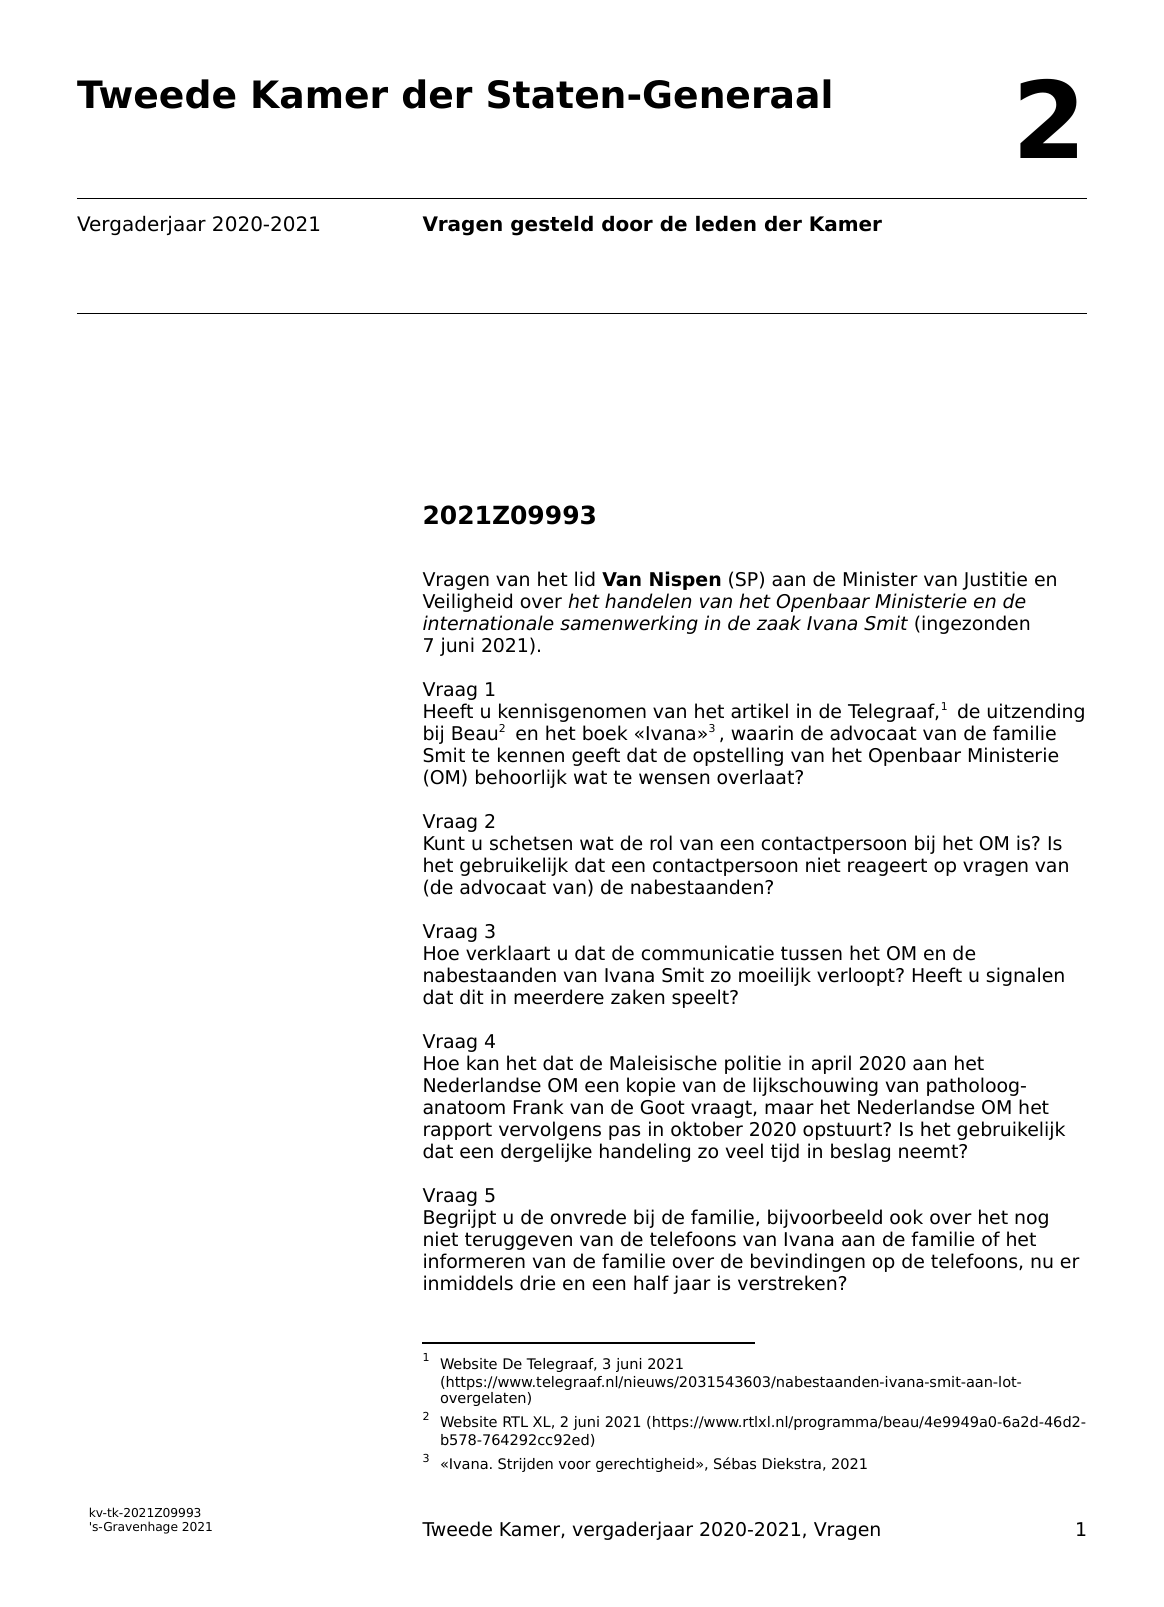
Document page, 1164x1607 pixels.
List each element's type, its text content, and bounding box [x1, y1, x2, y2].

text Vraag 5 [422, 1185, 1087, 1207]
text Vraag 3 [422, 921, 1087, 943]
text Kunt u schetsen wat de rol van een contactpersoon bij het OM is? Is het gebruikelijk dat een contactpersoon niet reageert op vragen van (de advocaat van) de nabestaanden? [422, 833, 1087, 899]
text Vraag 1 [422, 679, 1087, 701]
text Vraag 2 [422, 811, 1087, 833]
text «Ivana. Strijden voor gerechtigheid», Sébas Diekstra, 2021 [422, 1452, 1087, 1474]
text Website RTL XL, 2 juni 2021 (https://www.rtlxl.nl/programma/beau/4e9949a0-6a2d-46d2-b578-764292cc92ed) [422, 1410, 1087, 1449]
text 2021Z09993 [422, 501, 1087, 531]
text Website De Telegraaf, 3 juni 2021 (https://www.telegraaf.nl/nieuws/2031543603/nabestaanden-ivana-smit-aan-lot-overgelaten) [422, 1352, 1087, 1407]
text Hoe kan het dat de Maleisische politie in april 2020 aan het Nederlandse OM een kopie van de lijkschouwing van patholoog-anatoom Frank van de Goot vraagt, maar het Nederlandse OM het rapport vervolgens pas in oktober 2020 opstuurt? Is het gebruikelijk dat een dergelijke handeling zo veel tijd in beslag neemt? [422, 1053, 1087, 1163]
text Vragen van het lid Van Nispen (SP) aan de Minister van Justitie en Veiligheid over het handelen van het Openbaar Ministerie en de internationale samenwerking in de zaak Ivana Smit (ingezonden 7 juni 2021). [422, 569, 1087, 657]
table_cell Vergaderjaar 2020-2021 [77, 199, 422, 313]
text Heeft u kennisgenomen van het artikel in de Telegraaf, de uitzending bij Beau en het boek «Ivana», waarin de advocaat van de familie Smit te kennen geeft dat de opstelling van het Openbaar Ministerie (OM) behoorlijk wat te wensen overlaat? [422, 701, 1087, 789]
text Hoe verklaart u dat de communicatie tussen het OM en de nabestaanden van Ivana Smit zo moeilijk verloopt? Heeft u signalen dat dit in meerdere zaken speelt? [422, 943, 1087, 1009]
table_cell Vragen gesteld door de leden der Kamer [422, 199, 1087, 313]
text Vraag 4 [422, 1031, 1087, 1053]
text kv-tk-2021Z09993 [88, 1506, 323, 1520]
text 's-Gravenhage 2021 [88, 1520, 323, 1534]
table_header 2 [886, 59, 1087, 198]
text Begrijpt u de onvrede bij de familie, bijvoorbeeld ook over het nog niet teruggeven van de telefoons van Ivana aan de familie of het informeren van de familie over de bevindingen op de telefoons, nu er inmiddels drie en een half jaar is verstreken? [422, 1207, 1087, 1295]
table_header Tweede Kamer der Staten-Generaal [77, 59, 886, 198]
